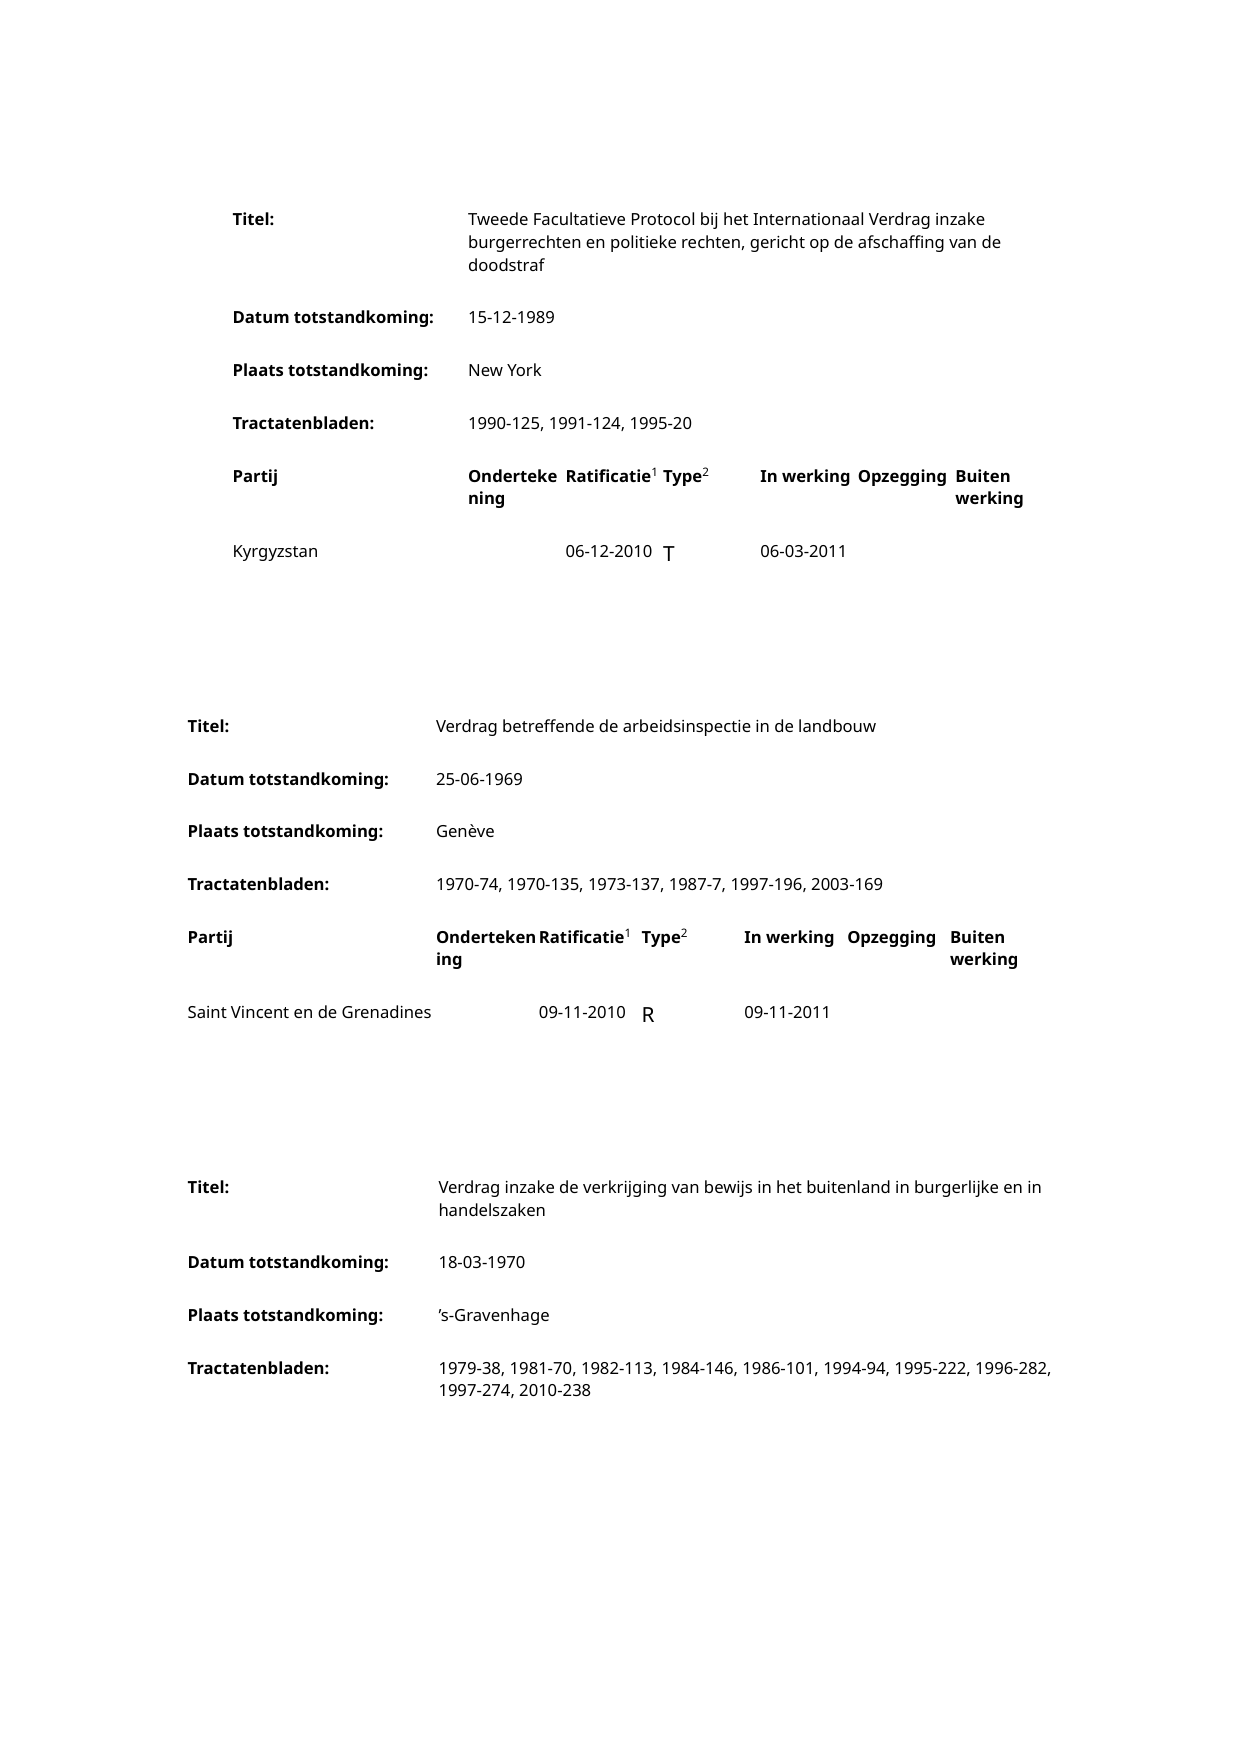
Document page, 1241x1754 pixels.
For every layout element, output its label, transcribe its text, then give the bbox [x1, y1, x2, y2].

table_header Verdrag inzake de verkrijging van bewijs in het buitenland in burgerlijke en in handelszaken [438, 1175, 1053, 1251]
table_cell Type2 [663, 464, 760, 539]
table_cell [955, 540, 1053, 598]
table_cell Kyrgyzstan [233, 540, 468, 598]
table_cell Ondertekening [468, 464, 565, 539]
table_cell [468, 540, 565, 598]
table_cell Opzegging [858, 464, 955, 539]
table_header Titel: [233, 208, 468, 306]
table_cell Partij [188, 925, 436, 1001]
table_cell Datum totstandkoming: [233, 306, 468, 359]
table_cell Plaats totstandkoming: [188, 820, 436, 872]
table_cell ’s-Gravenhage [438, 1304, 1053, 1356]
table_cell Genève [436, 820, 1053, 872]
table_cell 06-12-2010 [565, 540, 663, 598]
table_cell T [663, 540, 760, 598]
table_cell Ratificatie1 [565, 464, 663, 539]
table_cell 25-06-1969 [436, 767, 1053, 820]
table_cell Buiten werking [955, 464, 1053, 539]
table_cell 15-12-1989 [468, 306, 1053, 359]
table_cell 1990-125, 1991-124, 1995-20 [468, 411, 1053, 464]
table_cell 1979-38, 1981-70, 1982-113, 1984-146, 1986-101, 1994-94, 1995-222, 1996-282, 1997-274, 2010-238 [438, 1356, 1053, 1432]
table_cell [847, 1001, 950, 1059]
table_cell Tractatenbladen: [233, 411, 468, 464]
table_cell Type2 [641, 925, 744, 1001]
table_cell In werking [760, 464, 858, 539]
table_cell [950, 1001, 1053, 1059]
table_cell Plaats totstandkoming: [233, 359, 468, 411]
table_cell Datum totstandkoming: [188, 767, 436, 820]
table_cell Plaats totstandkoming: [188, 1304, 438, 1356]
table_header Titel: [188, 1175, 438, 1251]
table_cell Buiten werking [950, 925, 1053, 1001]
table_cell Tractatenbladen: [188, 1356, 438, 1432]
table_cell Opzegging [847, 925, 950, 1001]
table_cell Tractatenbladen: [188, 873, 436, 925]
table_cell [188, 1432, 1053, 1490]
table_cell Datum totstandkoming: [188, 1251, 438, 1303]
table_cell [858, 540, 955, 598]
table_cell R [641, 1001, 744, 1059]
table_cell Partij [233, 464, 468, 539]
table_cell In werking [744, 925, 847, 1001]
table_cell 09-11-2011 [744, 1001, 847, 1059]
table_cell 06-03-2011 [760, 540, 858, 598]
table_cell Saint Vincent en de Grenadines [188, 1001, 436, 1059]
table_cell 1970-74, 1970-135, 1973-137, 1987-7, 1997-196, 2003-169 [436, 873, 1053, 925]
table_cell Ratificatie1 [539, 925, 641, 1001]
table_cell [436, 1001, 539, 1059]
table_header Titel: [188, 714, 436, 767]
table_cell New York [468, 359, 1053, 411]
table_header Tweede Facultatieve Protocol bij het Internationaal Verdrag inzake burgerrechten en politieke rechten, gericht op de afschaffing van de doodstraf [468, 208, 1053, 306]
table_cell 09-11-2010 [539, 1001, 641, 1059]
table_header Verdrag betreffende de arbeidsinspectie in de landbouw [436, 714, 1053, 767]
table_cell Ondertekening [436, 925, 539, 1001]
table_cell 18-03-1970 [438, 1251, 1053, 1303]
